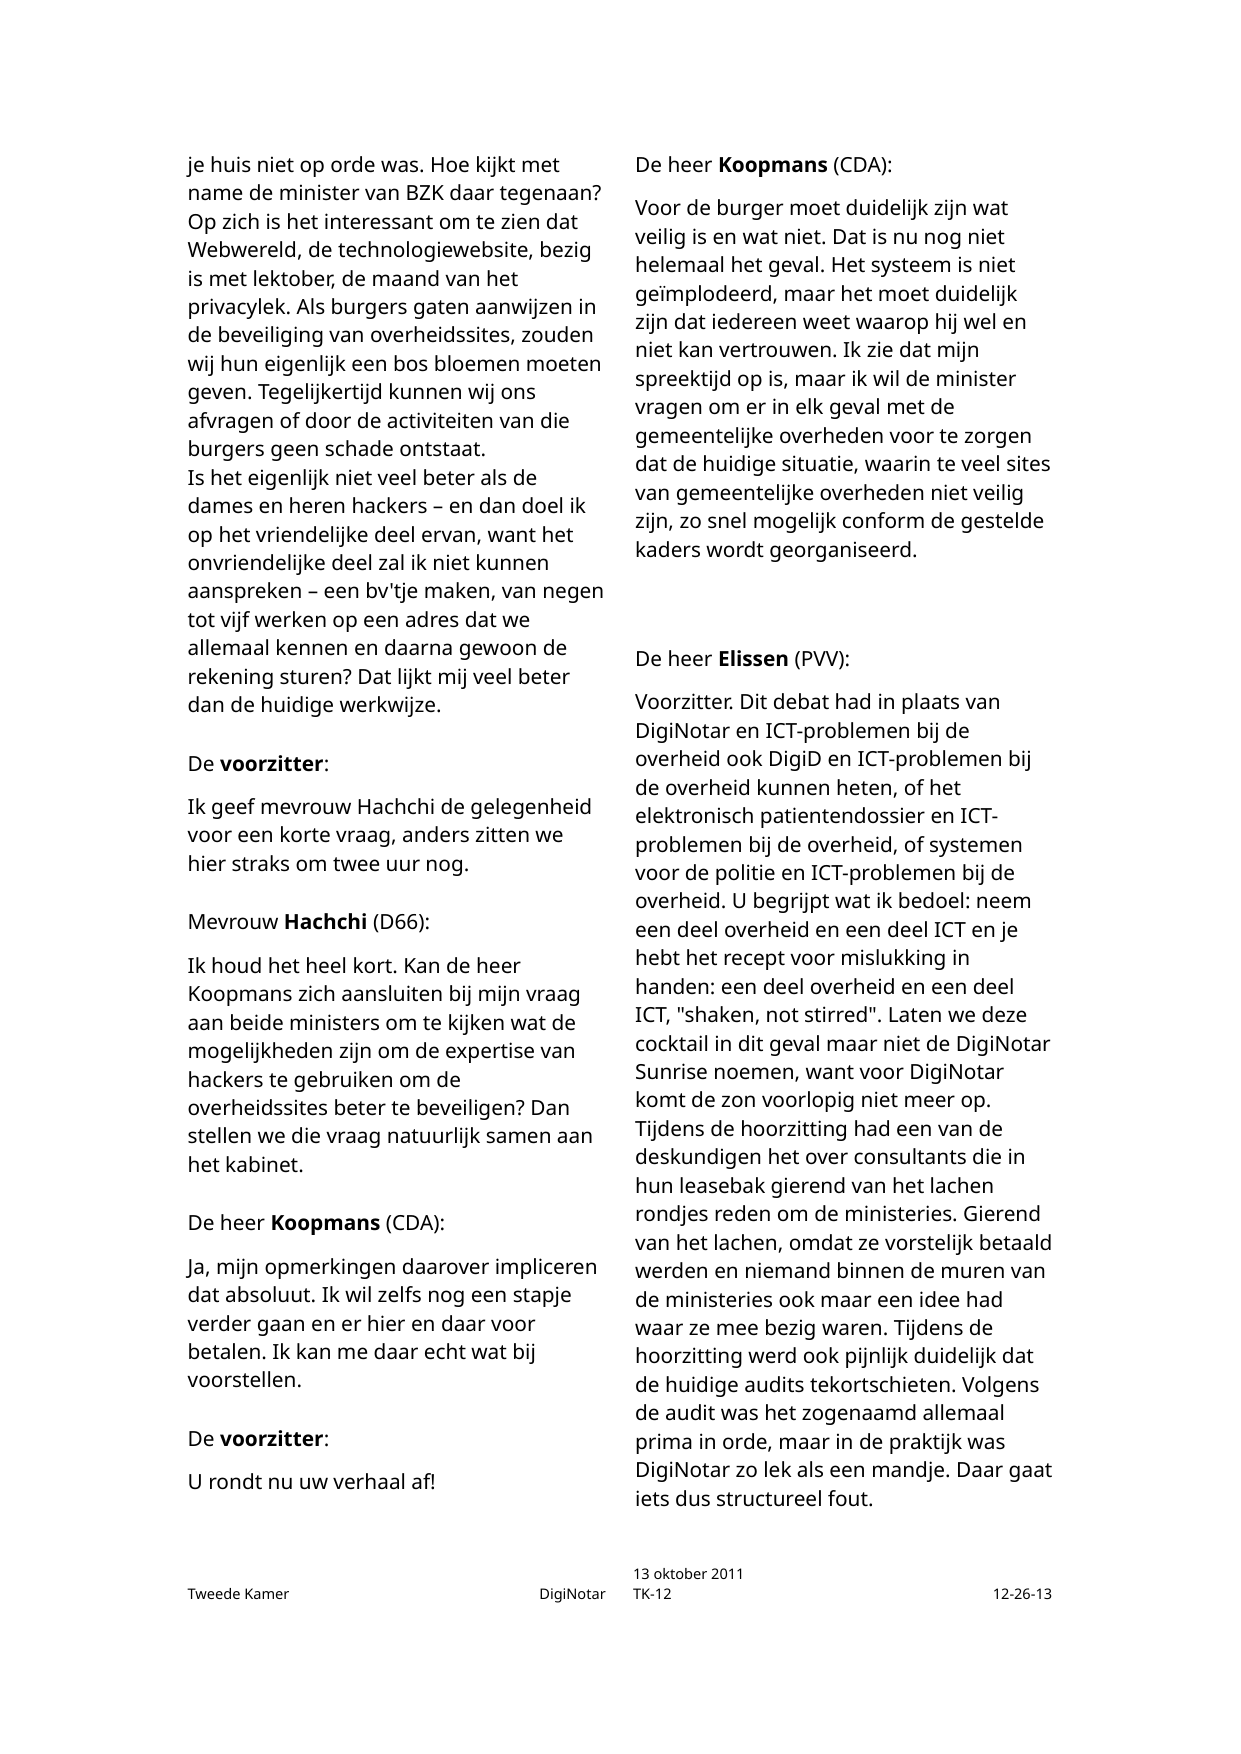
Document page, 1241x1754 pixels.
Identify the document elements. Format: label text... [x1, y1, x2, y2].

text De heer Koopmans (CDA): [635, 150, 1053, 178]
text Voorzitter. Dit debat had in plaats van DigiNotar en ICT-problemen bij de overheid ook DigiD en ICT-problemen bij de overheid kunnen heten, of het elektronisch patientendossier en ICT-problemen bij de overheid, of systemen voor de politie en ICT-problemen bij de overheid. U begrijpt wat ik bedoel: neem een deel overheid en een deel ICT en je hebt het recept voor mislukking in handen: een deel overheid en een deel ICT, "shaken, not stirred". Laten we deze cocktail in dit geval maar niet de DigiNotar Sunrise noemen, want voor DigiNotar komt de zon voorlopig niet meer op. [635, 687, 1053, 1114]
text Ja, mijn opmerkingen daarover impliceren dat absoluut. Ik wil zelfs nog een stapje verder gaan en er hier en daar voor betalen. Ik kan me daar echt wat bij voorstellen. [187, 1252, 605, 1394]
text Is het eigenlijk niet veel beter als de dames en heren hackers – en dan doel ik op het vriendelijke deel ervan, want het onvriendelijke deel zal ik niet kunnen aanspreken – een bv'tje maken, van negen tot vijf werken op een adres dat we allemaal kennen en daarna gewoon de rekening sturen? Dat lijkt mij veel beter dan de huidige werkwijze. [187, 463, 605, 719]
text De heer Koopmans (CDA): [187, 1208, 605, 1237]
text Ik houd het heel kort. Kan de heer Koopmans zich aansluiten bij mijn vraag aan beide ministers om te kijken wat de mogelijkheden zijn om de expertise van hackers te gebruiken om de overheidssites beter te beveiligen? Dan stellen we die vraag natuurlijk samen aan het kabinet. [187, 951, 605, 1178]
text je huis niet op orde was. Hoe kijkt met name de minister van BZK daar tegenaan? Op zich is het interessant om te zien dat Webwereld, de technologiewebsite, bezig is met lektober, de maand van het privacylek. Als burgers gaten aanwijzen in de beveiliging van overheidssites, zouden wij hun eigenlijk een bos bloemen moeten geven. Tegelijkertijd kunnen wij ons afvragen of door de activiteiten van die burgers geen schade ontstaat. [187, 150, 605, 463]
text Voor de burger moet duidelijk zijn wat veilig is en wat niet. Dat is nu nog niet helemaal het geval. Het systeem is niet geïmplodeerd, maar het moet duidelijk zijn dat iedereen weet waarop hij wel en niet kan vertrouwen. Ik zie dat mijn spreektijd op is, maar ik wil de minister vragen om er in elk geval met de gemeentelijke overheden voor te zorgen dat de huidige situatie, waarin te veel sites van gemeentelijke overheden niet veilig zijn, zo snel mogelijk conform de gestelde kaders wordt georganiseerd. [635, 193, 1053, 563]
text De voorzitter: [187, 749, 605, 777]
text U rondt nu uw verhaal af! [187, 1467, 605, 1496]
text Ik geef mevrouw Hachchi de gelegenheid voor een korte vraag, anders zitten we hier straks om twee uur nog. [187, 792, 605, 877]
text Mevrouw Hachchi (D66): [187, 907, 605, 936]
text  [635, 593, 1053, 622]
text De voorzitter: [187, 1424, 605, 1452]
text De heer Elissen (PVV): [635, 644, 1053, 672]
text Tijdens de hoorzitting had een van de deskundigen het over consultants die in hun leasebak gierend van het lachen rondjes reden om de ministeries. Gierend van het lachen, omdat ze vorstelijk betaald werden en niemand binnen de muren van de ministeries ook maar een idee had waar ze mee bezig waren. Tijdens de hoorzitting werd ook pijnlijk duidelijk dat de huidige audits tekortschieten. Volgens de audit was het zogenaamd allemaal prima in orde, maar in de praktijk was DigiNotar zo lek als een mandje. Daar gaat iets dus structureel fout. [635, 1114, 1053, 1512]
